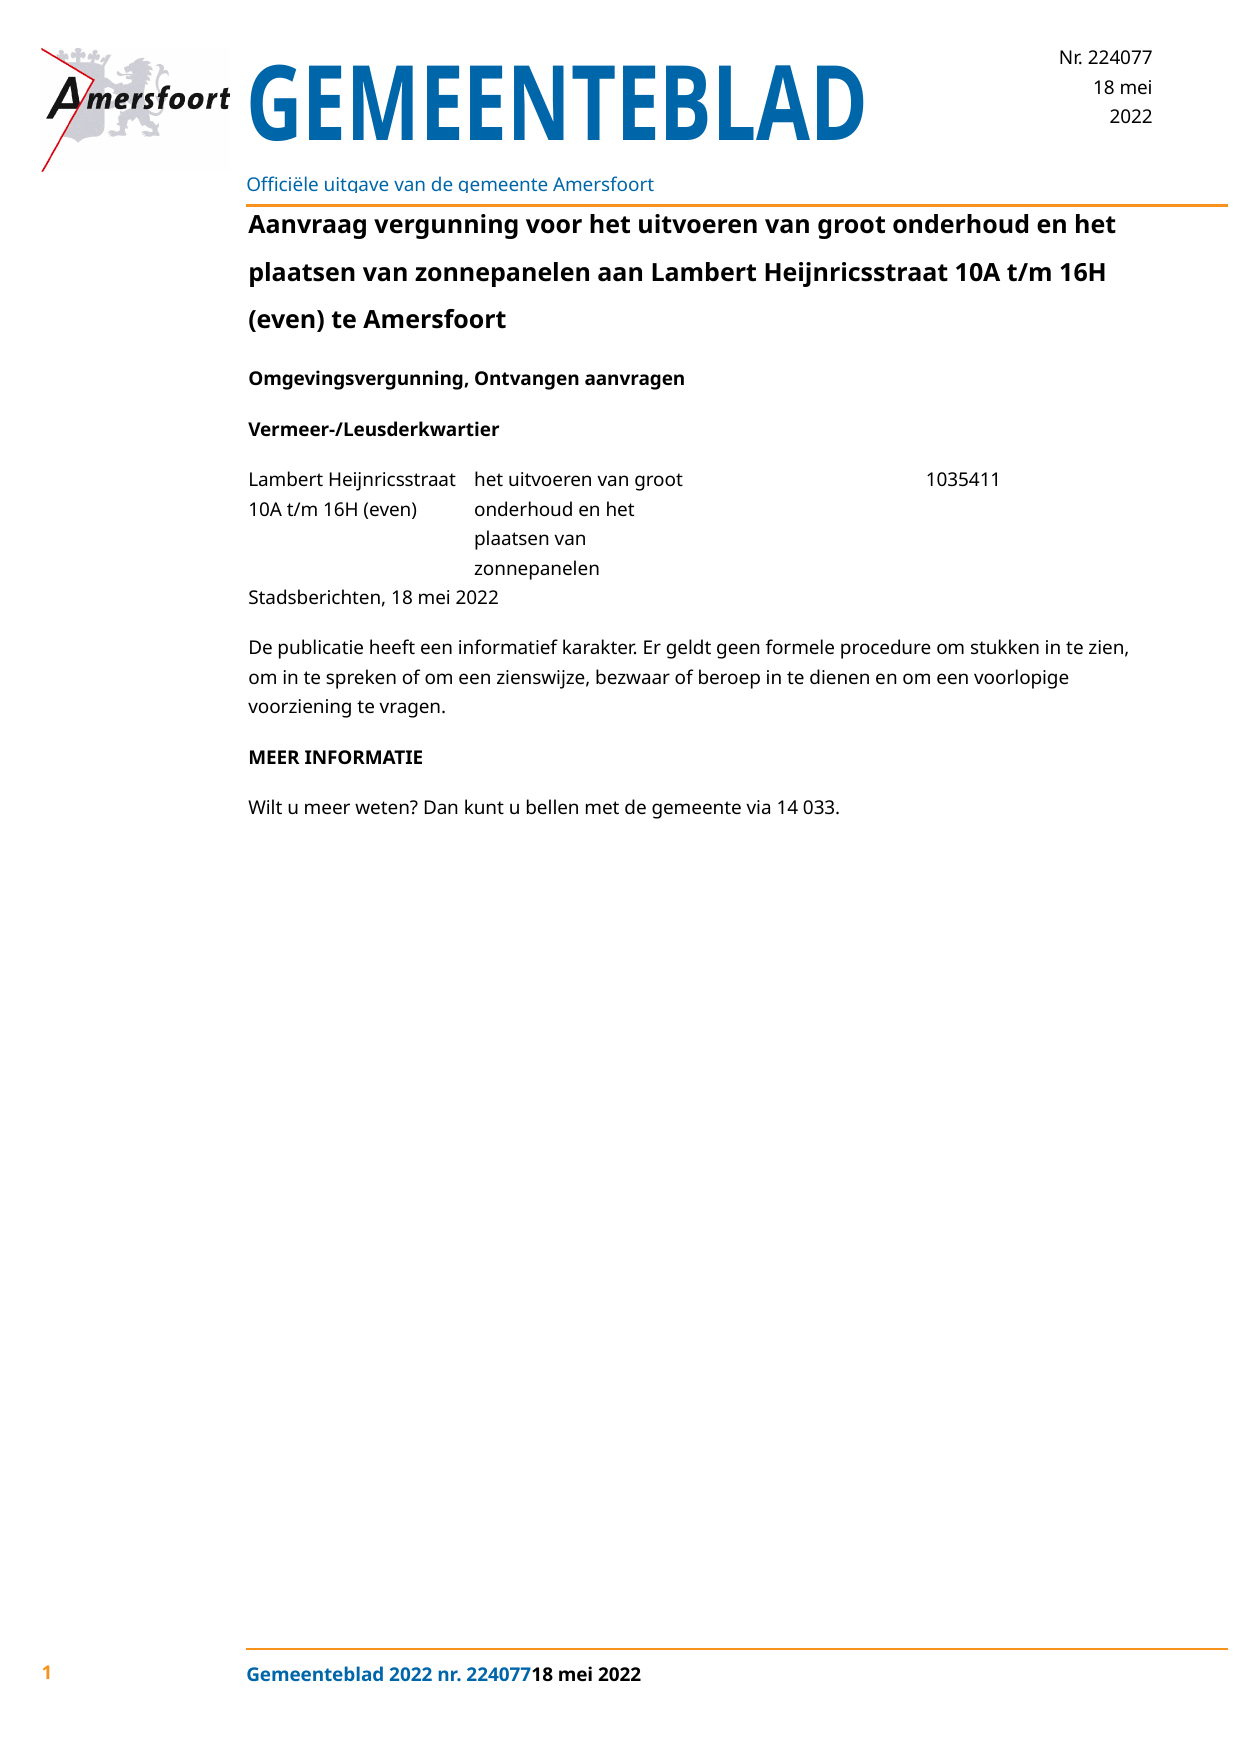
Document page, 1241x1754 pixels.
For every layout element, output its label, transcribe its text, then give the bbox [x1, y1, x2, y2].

table_header Lambert Heijnricsstraat 10A t/m 16H (even) [248, 466, 474, 581]
text MEER INFORMATIE [248, 744, 1152, 770]
text De publicatie heeft een informatief karakter. Er geldt geen formele procedure om stukken in te zien, om in te spreken of om een zienswijze, bezwaar of beroep in te dienen en om een voorlopige voorziening te vragen. [248, 634, 1152, 719]
text Wilt u meer weten? Dan kunt u bellen met de gemeente via 14 033. [248, 794, 1152, 820]
text Stadsberichten, 18 mei 2022 [248, 584, 1152, 610]
table_header [700, 466, 926, 581]
table_header het uitvoeren van groot onderhoud en het plaatsen van zonnepanelen [474, 466, 700, 581]
text Aanvraag vergunning voor het uitvoeren van groot onderhoud en het plaatsen van zonnepanelen aan Lambert Heijnricsstraat 10A t/m 16H (even) te Amersfoort [248, 207, 1152, 336]
text Omgevingsvergunning, Ontvangen aanvragen [248, 366, 1152, 391]
text Vermeer-/Leusderkwartier [248, 416, 1152, 442]
picture [41, 47, 231, 172]
table_header 1035411 [926, 466, 1152, 581]
